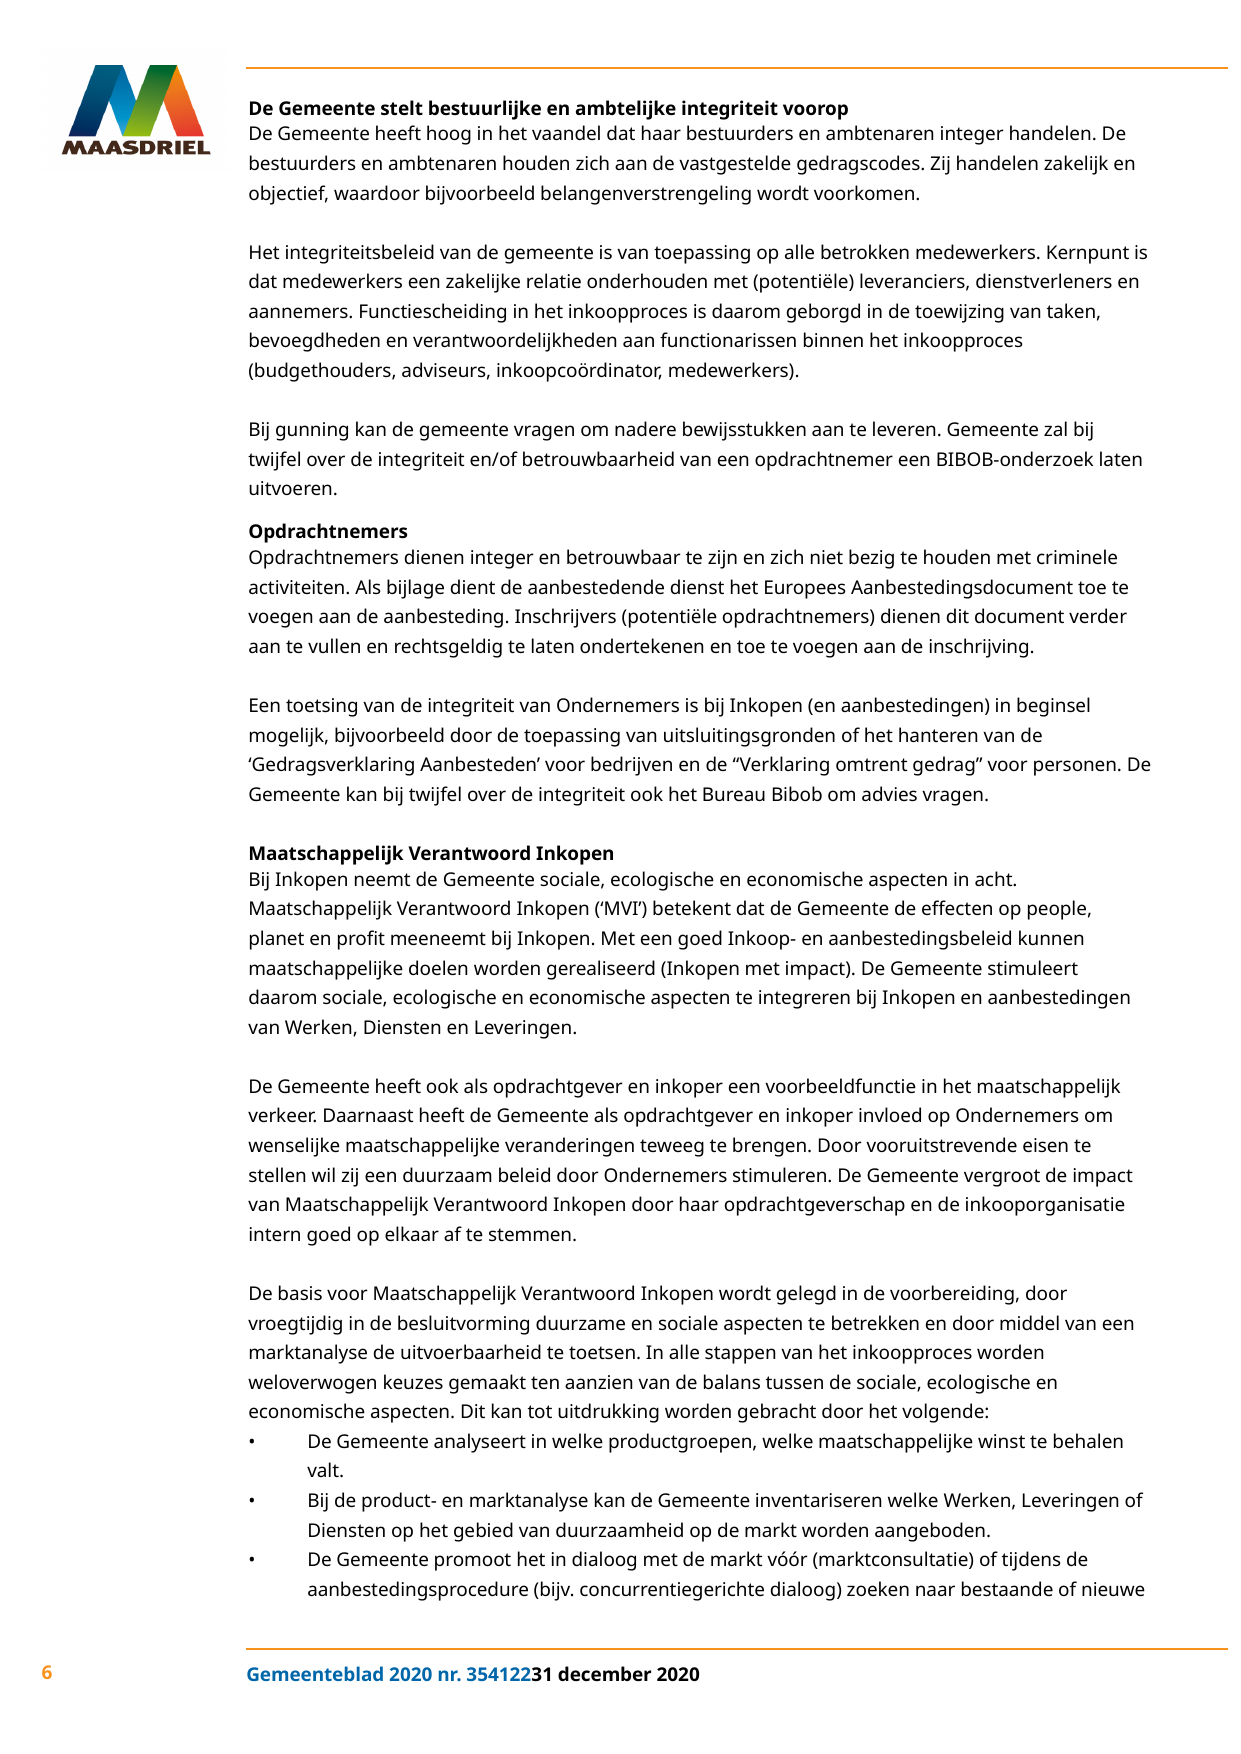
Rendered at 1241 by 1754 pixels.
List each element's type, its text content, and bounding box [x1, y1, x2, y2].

text De basis voor Maatschappelijk Verantwoord Inkopen wordt gelegd in de voorbereiding, door vroegtijdig in de besluitvorming duurzame en sociale aspecten te betrekken en door middel van een marktanalyse de uitvoerbaarheid te toetsen. In alle stappen van het inkoopproces worden weloverwogen keuzes gemaakt ten aanzien van de balans tussen de sociale, ecologische en economische aspecten. Dit kan tot uitdrukking worden gebracht door het volgende: [248, 1280, 1152, 1424]
text Het integriteitsbeleid van de gemeente is van toepassing op alle betrokken medewerkers. Kernpunt is dat medewerkers een zakelijke relatie onderhouden met (potentiële) leveranciers, dienstverleners en aannemers. Functiescheiding in het inkoopproces is daarom geborgd in de toewijzing van taken, bevoegdheden en verantwoordelijkheden aan functionarissen binnen het inkoopproces (budgethouders, adviseurs, inkoopcoördinator, medewerkers). [248, 239, 1152, 383]
list De Gemeente analyseert in welke productgroepen, welke maatschappelijke winst te behalen valt. [248, 1428, 1152, 1483]
text De Gemeente heeft ook als opdrachtgever en inkoper een voorbeeldfunctie in het maatschappelijk verkeer. Daarnaast heeft de Gemeente als opdrachtgever en inkoper invloed op Ondernemers om wenselijke maatschappelijke veranderingen teweeg te brengen. Door vooruitstrevende eisen te stellen wil zij een duurzaam beleid door Ondernemers stimuleren. De Gemeente vergroot de impact van Maatschappelijk Verantwoord Inkopen door haar opdrachtgeverschap en de inkooporganisatie intern goed op elkaar af te stemmen. [248, 1073, 1152, 1247]
text De Gemeente stelt bestuurlijke en ambtelijke integriteit voorop [248, 95, 1152, 121]
text Een toetsing van de integriteit van Ondernemers is bij Inkopen (en aanbestedingen) in beginsel mogelijk, bijvoorbeeld door de toepassing van uitsluitingsgronden of het hanteren van de ‘Gedragsverklaring Aanbesteden’ voor bedrijven en de “Verklaring omtrent gedrag” voor personen. De Gemeente kan bij twijfel over de integriteit ook het Bureau Bibob om advies vragen. [248, 692, 1152, 807]
text Opdrachtnemers dienen integer en betrouwbaar te zijn en zich niet bezig te houden met criminele activiteiten. Als bijlage dient de aanbestedende dienst het Europees Aanbestedingsdocument toe te voegen aan de aanbesteding. Inschrijvers (potentiële opdrachtnemers) dienen dit document verder aan te vullen en rechtsgeldig te laten ondertekenen en toe te voegen aan de inschrijving. [248, 544, 1152, 659]
picture [41, 47, 231, 172]
text Bij gunning kan de gemeente vragen om nadere bewijsstukken aan te leveren. Gemeente zal bij twijfel over de integriteit en/of betrouwbaarheid van een opdrachtnemer een BIBOB-onderzoek laten uitvoeren. [248, 416, 1152, 501]
list De Gemeente promoot het in dialoog met de markt vóór (marktconsultatie) of tijdens de aanbestedingsprocedure (bijv. concurrentiegerichte dialoog) zoeken naar bestaande of nieuwe [248, 1546, 1152, 1602]
text Bij Inkopen neemt de Gemeente sociale, ecologische en economische aspecten in acht. Maatschappelijk Verantwoord Inkopen (‘MVI’) betekent dat de Gemeente de effecten op people, planet en profit meeneemt bij Inkopen. Met een goed Inkoop- en aanbestedingsbeleid kunnen maatschappelijke doelen worden gerealiseerd (Inkopen met impact). De Gemeente stimuleert daarom sociale, ecologische en economische aspecten te integreren bij Inkopen en aanbestedingen van Werken, Diensten en Leveringen. [248, 866, 1152, 1039]
text Opdrachtnemers [248, 519, 1152, 544]
text De Gemeente heeft hoog in het vaandel dat haar bestuurders en ambtenaren integer handelen. De bestuurders en ambtenaren houden zich aan de vastgestelde gedragscodes. Zij handelen zakelijk en objectief, waardoor bijvoorbeeld belangenverstrengeling wordt voorkomen. [248, 121, 1152, 205]
text Maatschappelijk Verantwoord Inkopen [248, 840, 1152, 866]
list Bij de product- en marktanalyse kan de Gemeente inventariseren welke Werken, Leveringen of Diensten op het gebied van duurzaamheid op de markt worden aangeboden. [248, 1487, 1152, 1542]
